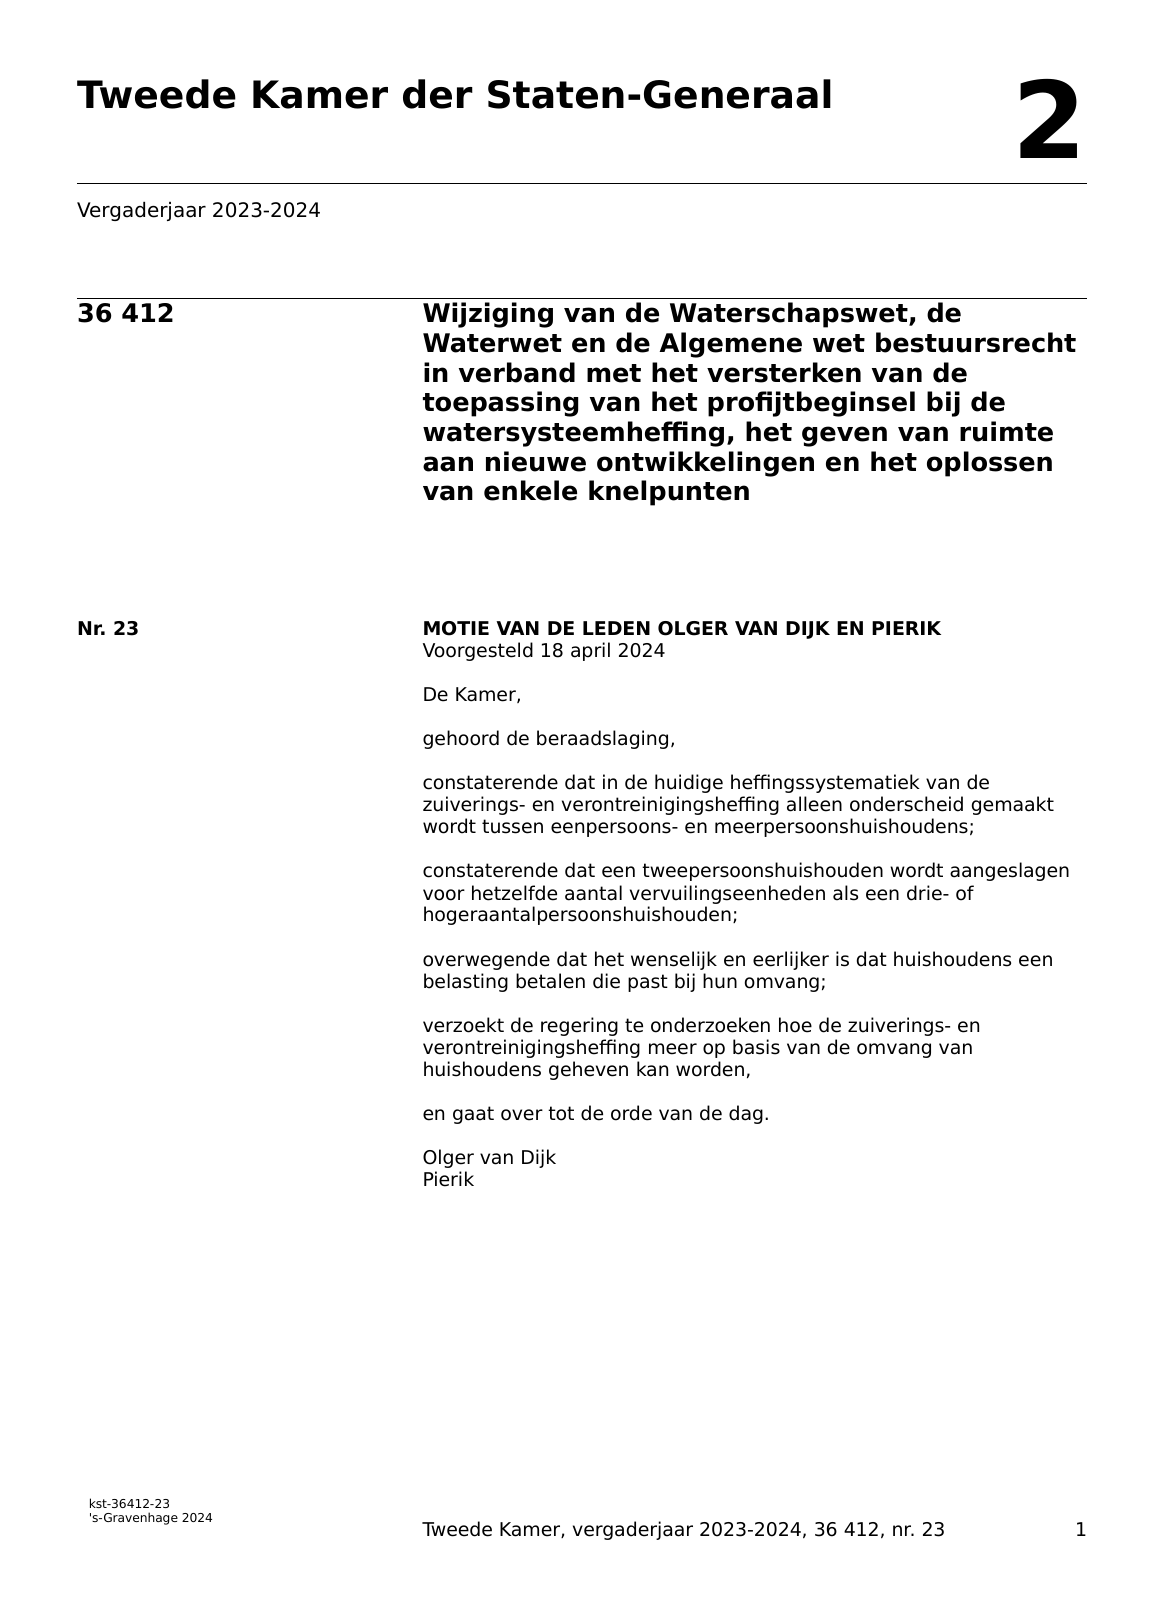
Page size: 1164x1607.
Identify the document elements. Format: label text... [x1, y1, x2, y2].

text constaterende dat een tweepersoonshuishouden wordt aangeslagen voor hetzelfde aantal vervuilingseenheden als een drie- of hogeraantalpersoonshuishouden; [422, 860, 1087, 926]
text De Kamer, [422, 684, 1087, 706]
text gehoord de beraadslaging, [422, 728, 1087, 750]
text Voorgesteld 18 april 2024 [422, 640, 1087, 662]
text en gaat over tot de orde van de dag. [422, 1103, 1087, 1125]
text 's-Gravenhage 2024 [88, 1511, 323, 1525]
table_header 2 [886, 59, 1087, 183]
text kst-36412-23 [88, 1497, 323, 1511]
table_cell Vergaderjaar 2023-2024 [77, 184, 1087, 298]
table_header Tweede Kamer der Staten-Generaal [77, 59, 886, 183]
text constaterende dat in de huidige heffingssystematiek van de zuiverings- en verontreinigingsheffing alleen onderscheid gemaakt wordt tussen eenpersoons- en meerpersoonshuishoudens; [422, 772, 1087, 838]
text overwegende dat het wenselijk en eerlijker is dat huishoudens een belasting betalen die past bij hun omvang; [422, 948, 1087, 992]
text Olger van Dijk [422, 1147, 1087, 1169]
text verzoekt de regering te onderzoeken hoe de zuiverings- en verontreinigingsheffing meer op basis van de omvang van huishoudens geheven kan worden, [422, 1015, 1087, 1081]
subtitle 36 412 Wijziging van de Waterschapswet, de Waterwet en de Algemene wet bestuursrecht in verband met het versterken van de toepassing van het profijtbeginsel bij de watersysteemheffing, het geven van ruimte aan nieuwe ontwikkelingen en het oplossen van enkele knelpunten [77, 299, 1087, 507]
subtitle Nr. 23 MOTIE VAN DE LEDEN OLGER VAN DIJK EN PIERIK [77, 618, 1087, 640]
text Pierik [422, 1169, 1087, 1191]
